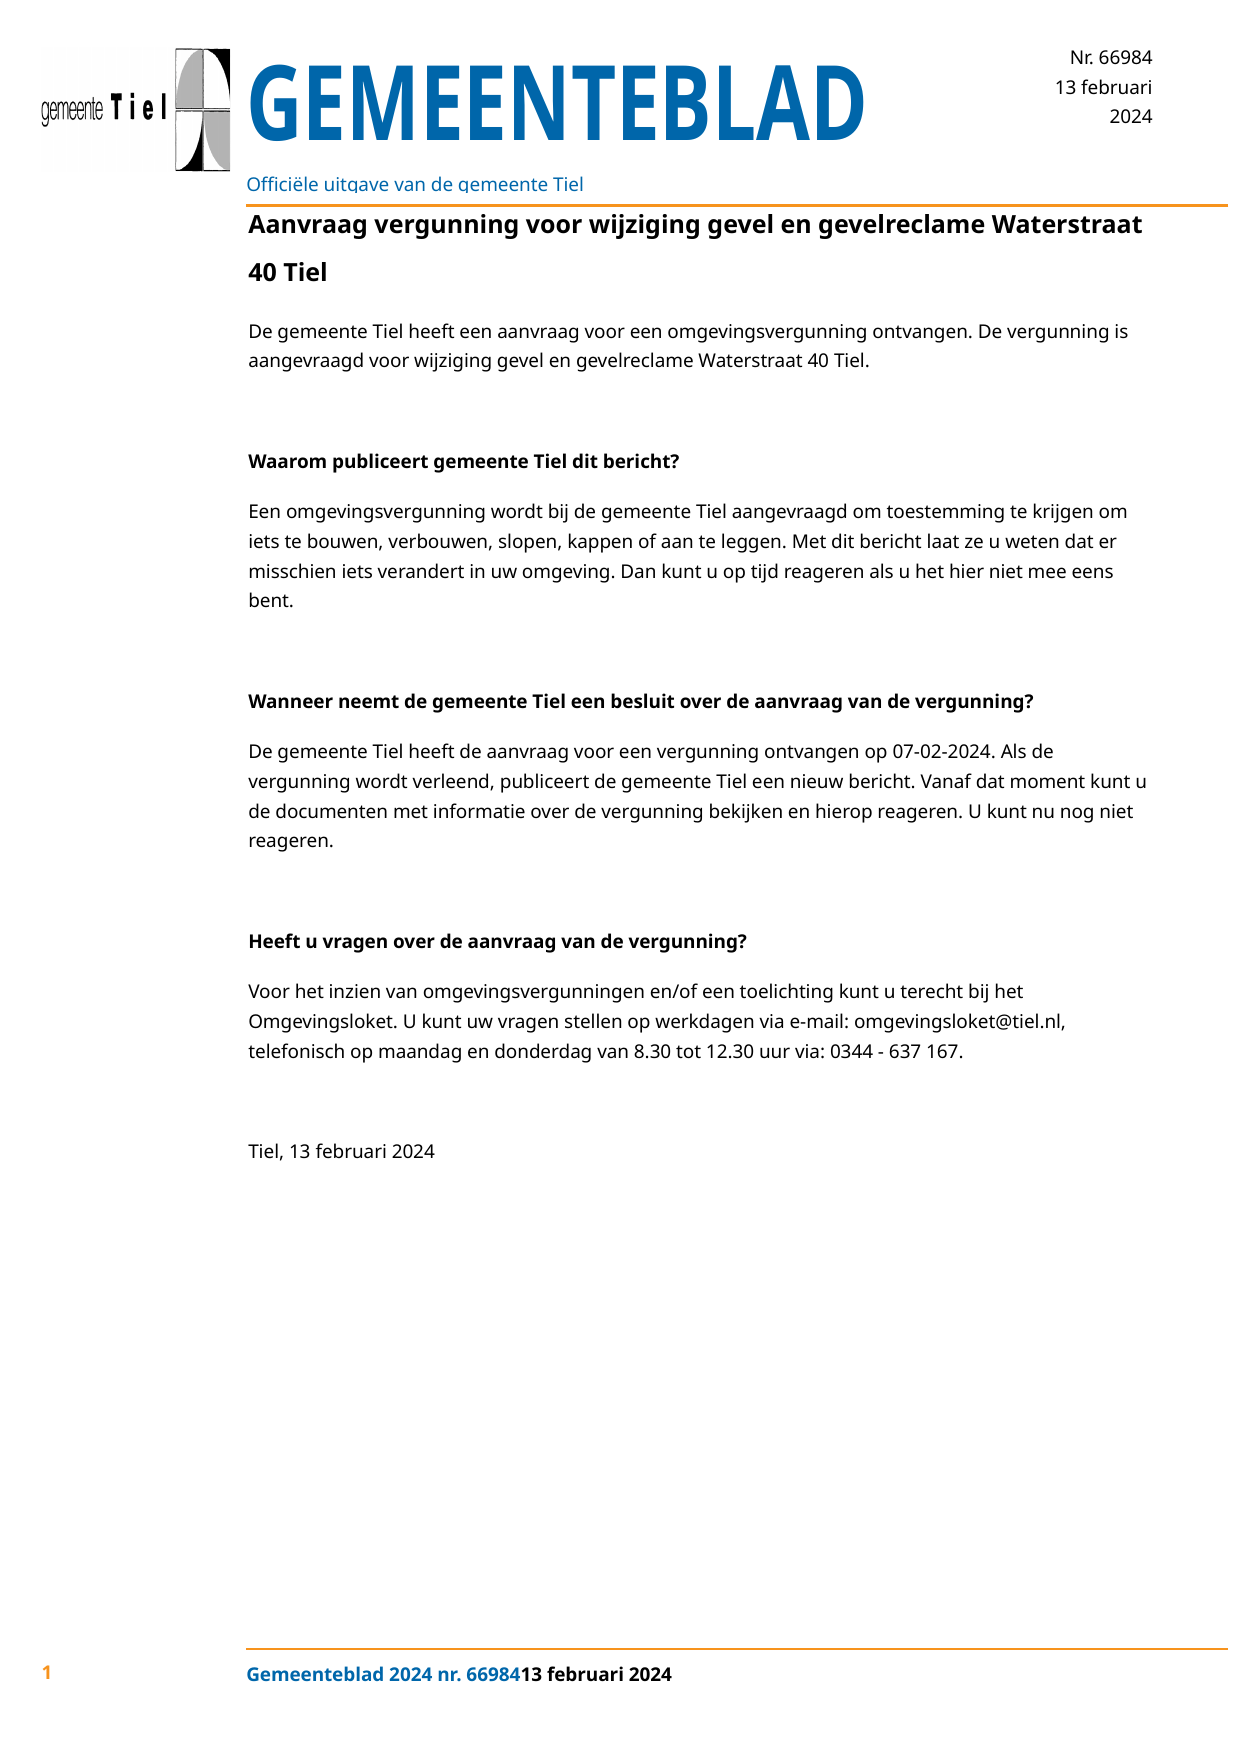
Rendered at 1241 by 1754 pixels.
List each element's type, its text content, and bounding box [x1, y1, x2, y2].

text Voor het inzien van omgevingsvergunningen en/of een toelichting kunt u terecht bij het Omgevingsloket. U kunt uw vragen stellen op werkdagen via e-mail: omgevingsloket@tiel.nl, telefonisch op maandag en donderdag van 8.30 tot 12.30 uur via: 0344 - 637 167. [248, 979, 1152, 1064]
text Aanvraag vergunning voor wijziging gevel en gevelreclame Waterstraat 40 Tiel [248, 207, 1152, 288]
text Waarom publiceert gemeente Tiel dit bericht? [248, 448, 1152, 474]
text De gemeente Tiel heeft de aanvraag voor een vergunning ontvangen op 07-02-2024. Als de vergunning wordt verleend, publiceert de gemeente Tiel een nieuw bericht. Vanaf dat moment kunt u de documenten met informatie over de vergunning bekijken en hierop reageren. U kunt nu nog niet reageren. [248, 739, 1152, 853]
text Heeft u vragen over de aanvraag van de vergunning? [248, 928, 1152, 954]
text Tiel, 13 februari 2024 [248, 1139, 1152, 1164]
text De gemeente Tiel heeft een aanvraag voor een omgevingsvergunning ontvangen. De vergunning is aangevraagd voor wijziging gevel en gevelreclame Waterstraat 40 Tiel. [248, 318, 1152, 373]
picture [41, 47, 231, 172]
text Wanneer neemt de gemeente Tiel een besluit over de aanvraag van de vergunning? [248, 688, 1152, 714]
text Een omgevingsvergunning wordt bij de gemeente Tiel aangevraagd om toestemming te krijgen om iets te bouwen, verbouwen, slopen, kappen of aan te leggen. Met dit bericht laat ze u weten dat er misschien iets verandert in uw omgeving. Dan kunt u op tijd reageren als u het hier niet mee eens bent. [248, 499, 1152, 613]
